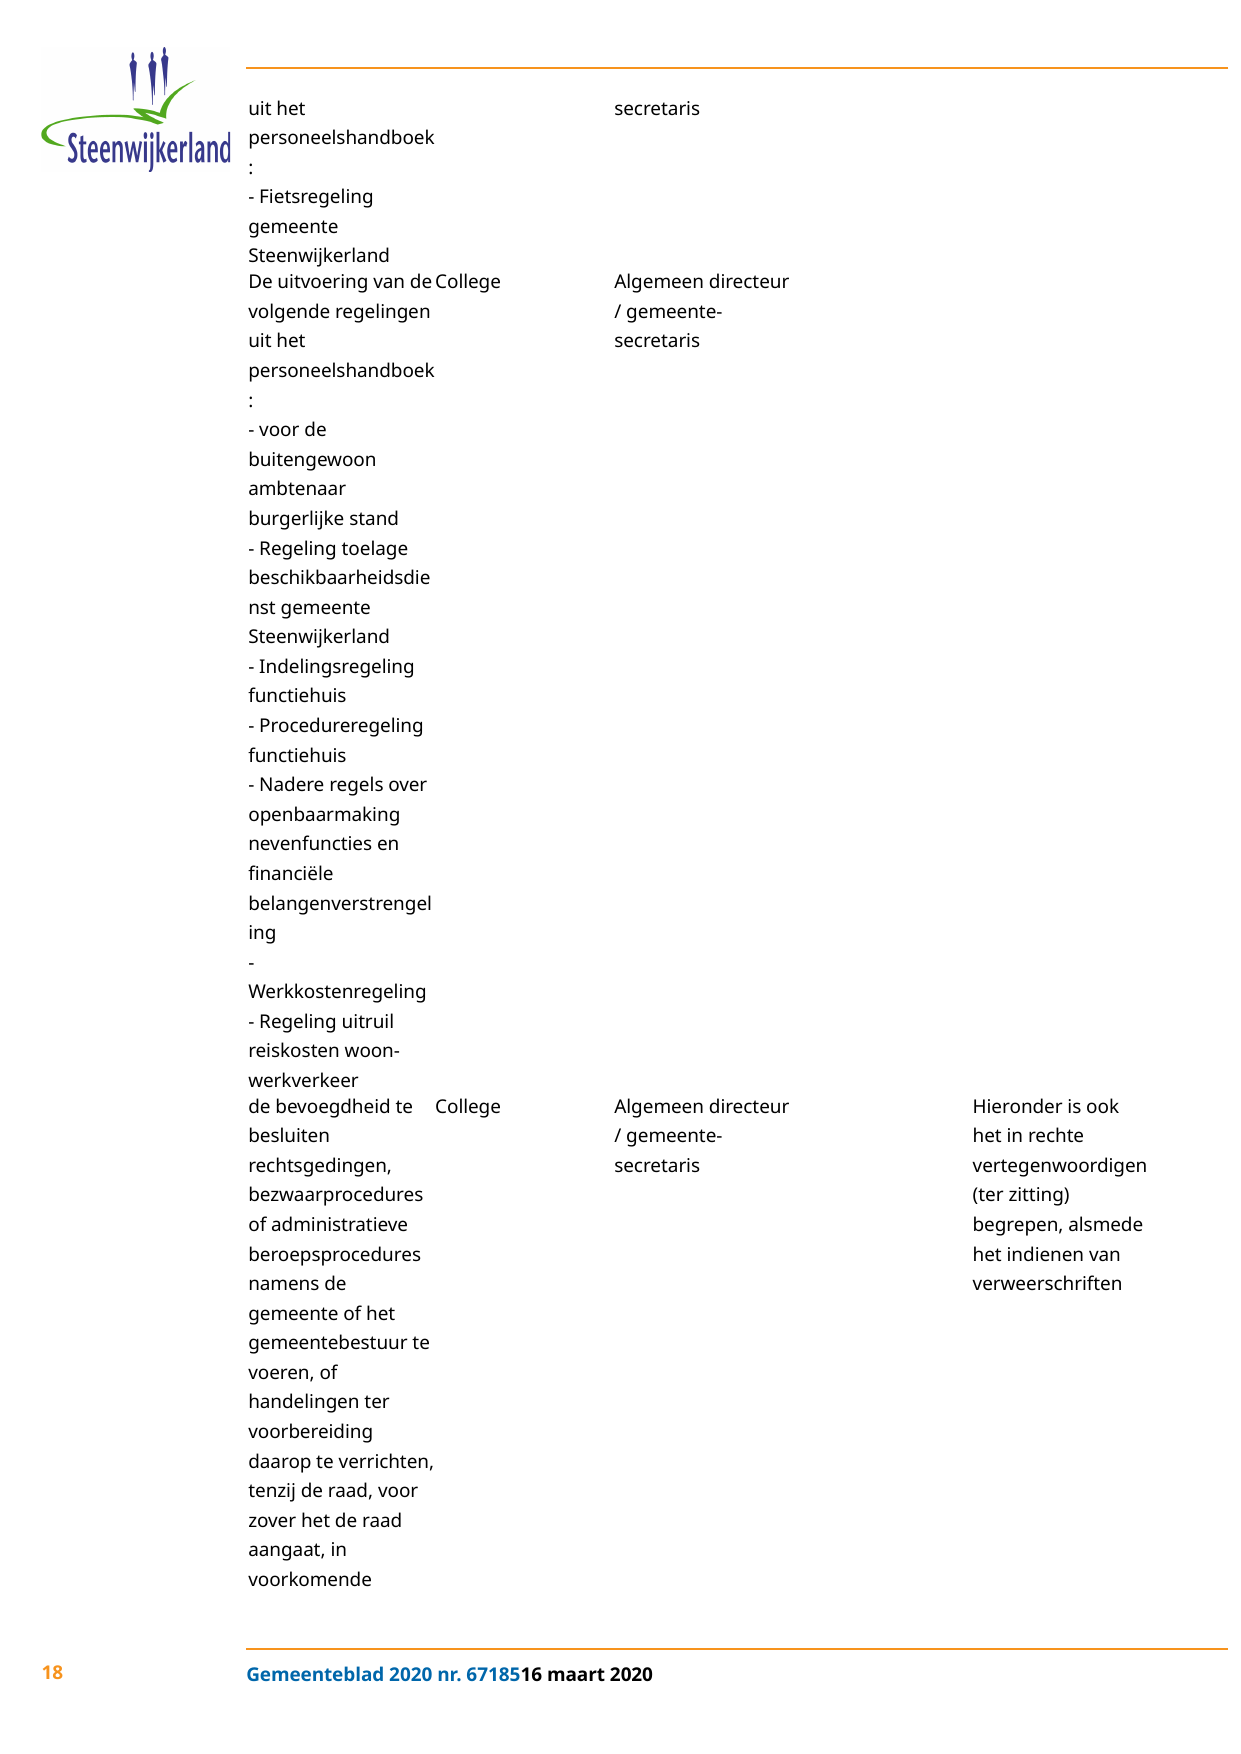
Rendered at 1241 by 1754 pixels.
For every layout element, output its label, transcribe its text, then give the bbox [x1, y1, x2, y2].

table_cell De uitvoering van de volgende regelingen uit het personeelshandboek: - voor de buitengewoon ambtenaar burgerlijke stand - Regeling toelage beschikbaarheidsdienst gemeente Steenwijkerland - Indelingsregeling functiehuis - Procedureregeling functiehuis - Nadere regels over openbaarmaking nevenfuncties en financiële belangenverstrengeling - Werkkostenregeling - Regeling uitruil reiskosten woon-werkverkeer [248, 269, 435, 1093]
table_cell Algemeen directeur / gemeente-secretaris [614, 1093, 793, 1592]
table_cell [793, 269, 972, 1093]
table_cell secretaris [614, 95, 793, 268]
table_cell [793, 95, 972, 268]
table_cell [973, 269, 1152, 1093]
table_cell Algemeen directeur / gemeente-secretaris [614, 269, 793, 1093]
table_cell uit het personeelshandboek: - Fietsregeling gemeente Steenwijkerland [248, 95, 435, 268]
table_cell [793, 1093, 972, 1592]
table_cell College [435, 269, 614, 1093]
picture [41, 47, 231, 172]
table_cell [973, 95, 1152, 268]
table_cell College [435, 1093, 614, 1592]
table_cell de bevoegdheid te besluiten rechtsgedingen, bezwaarprocedures of administratieve beroepsprocedures namens de gemeente of het gemeentebestuur te voeren, of handelingen ter voorbereiding daarop te verrichten, tenzij de raad, voor zover het de raad aangaat, in voorkomende [248, 1093, 435, 1592]
table_cell [435, 95, 614, 268]
table_cell Hieronder is ook het in rechte vertegenwoordigen (ter zitting) begrepen, alsmede het indienen van verweerschriften [973, 1093, 1152, 1592]
